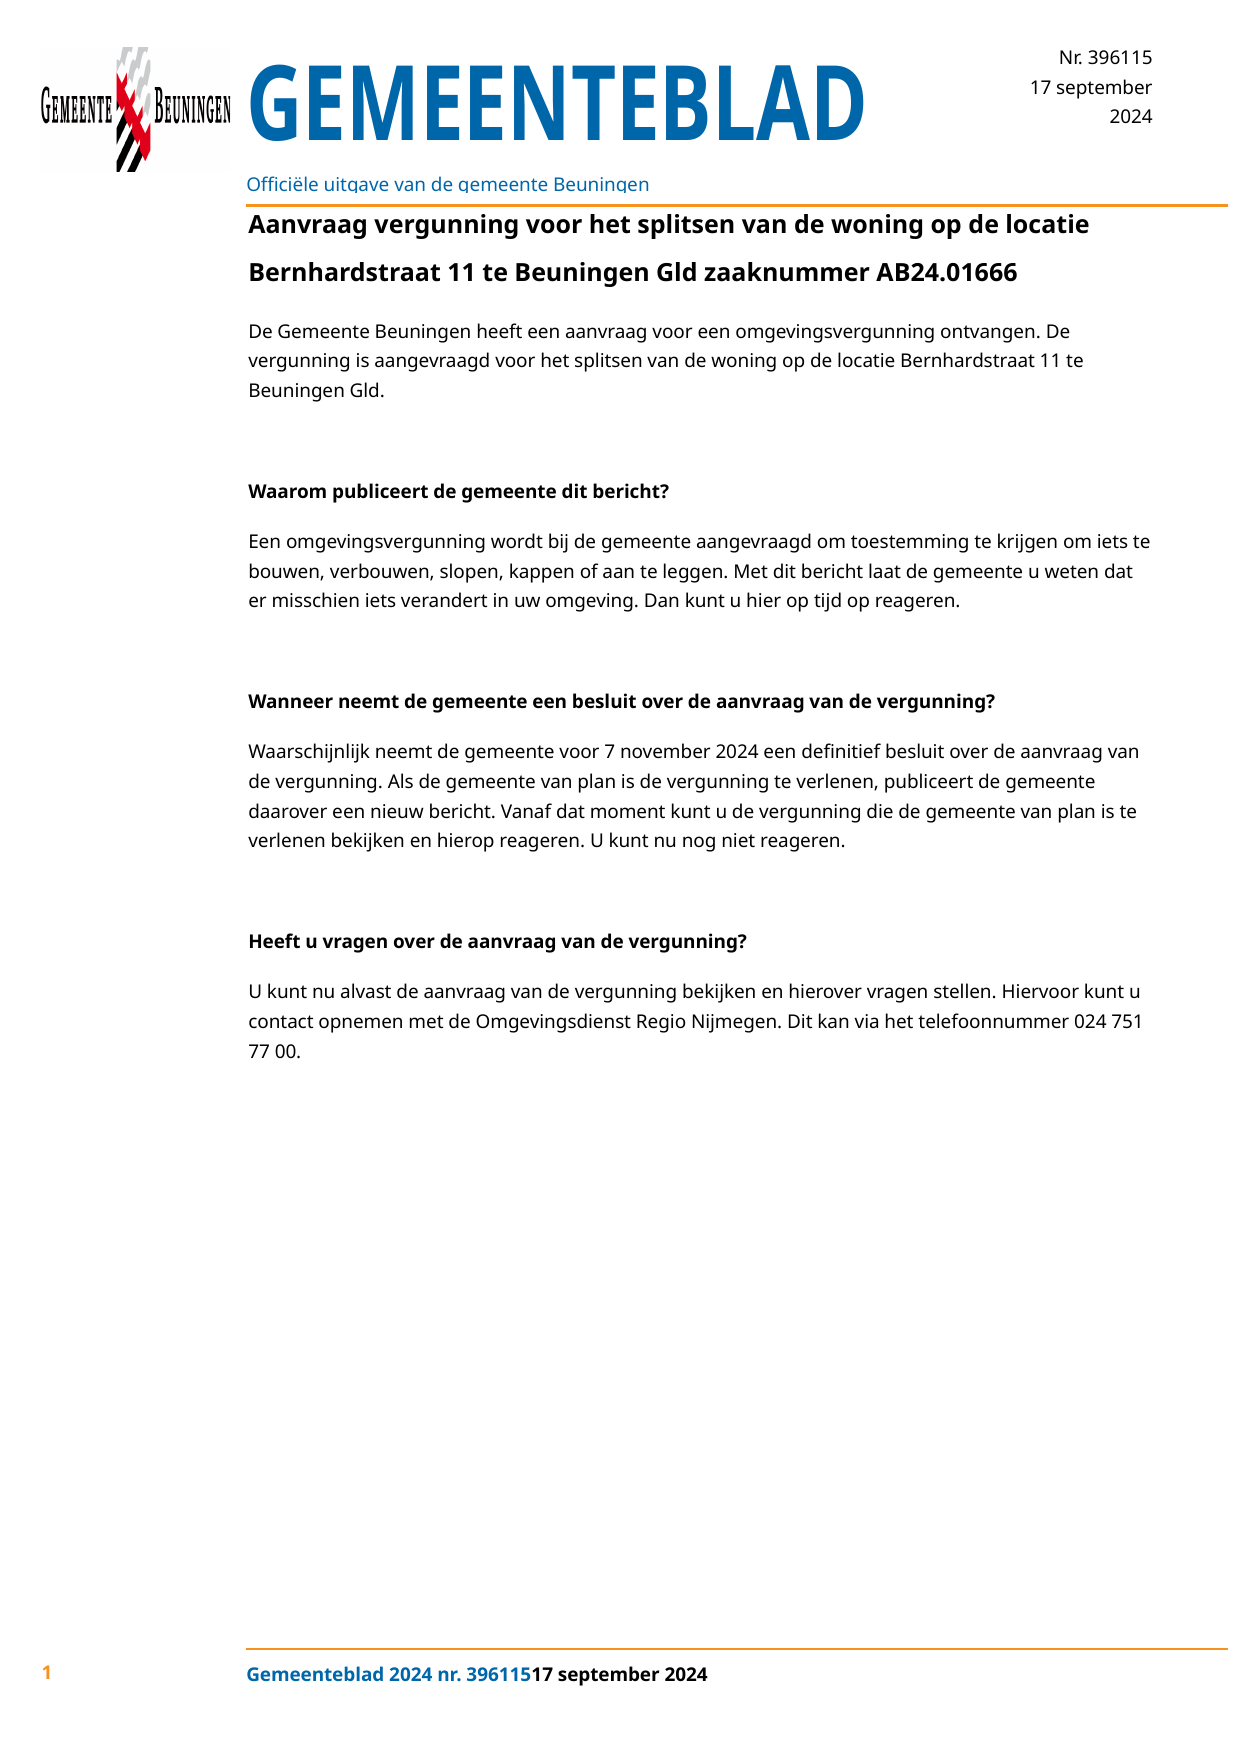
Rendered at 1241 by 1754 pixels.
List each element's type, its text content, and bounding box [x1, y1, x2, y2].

text Waarom publiceert de gemeente dit bericht? [248, 478, 1152, 504]
text Een omgevingsvergunning wordt bij de gemeente aangevraagd om toestemming te krijgen om iets te bouwen, verbouwen, slopen, kappen of aan te leggen. Met dit bericht laat de gemeente u weten dat er misschien iets verandert in uw omgeving. Dan kunt u hier op tijd op reageren. [248, 528, 1152, 613]
text U kunt nu alvast de aanvraag van de vergunning bekijken en hierover vragen stellen. Hiervoor kunt u contact opnemen met de Omgevingsdienst Regio Nijmegen. Dit kan via het telefoonnummer 024 751 77 00. [248, 979, 1152, 1064]
text Wanneer neemt de gemeente een besluit over de aanvraag van de vergunning? [248, 688, 1152, 714]
text De Gemeente Beuningen heeft een aanvraag voor een omgevingsvergunning ontvangen. De vergunning is aangevraagd voor het splitsen van de woning op de locatie Bernhardstraat 11 te Beuningen Gld. [248, 318, 1152, 403]
text Heeft u vragen over de aanvraag van de vergunning? [248, 928, 1152, 954]
text Waarschijnlijk neemt de gemeente voor 7 november 2024 een definitief besluit over de aanvraag van de vergunning. Als de gemeente van plan is de vergunning te verlenen, publiceert de gemeente daarover een nieuw bericht. Vanaf dat moment kunt u de vergunning die de gemeente van plan is te verlenen bekijken en hierop reageren. U kunt nu nog niet reageren. [248, 739, 1152, 853]
text Aanvraag vergunning voor het splitsen van de woning op de locatie Bernhardstraat 11 te Beuningen Gld zaaknummer AB24.01666 [248, 207, 1152, 288]
picture [41, 47, 231, 172]
